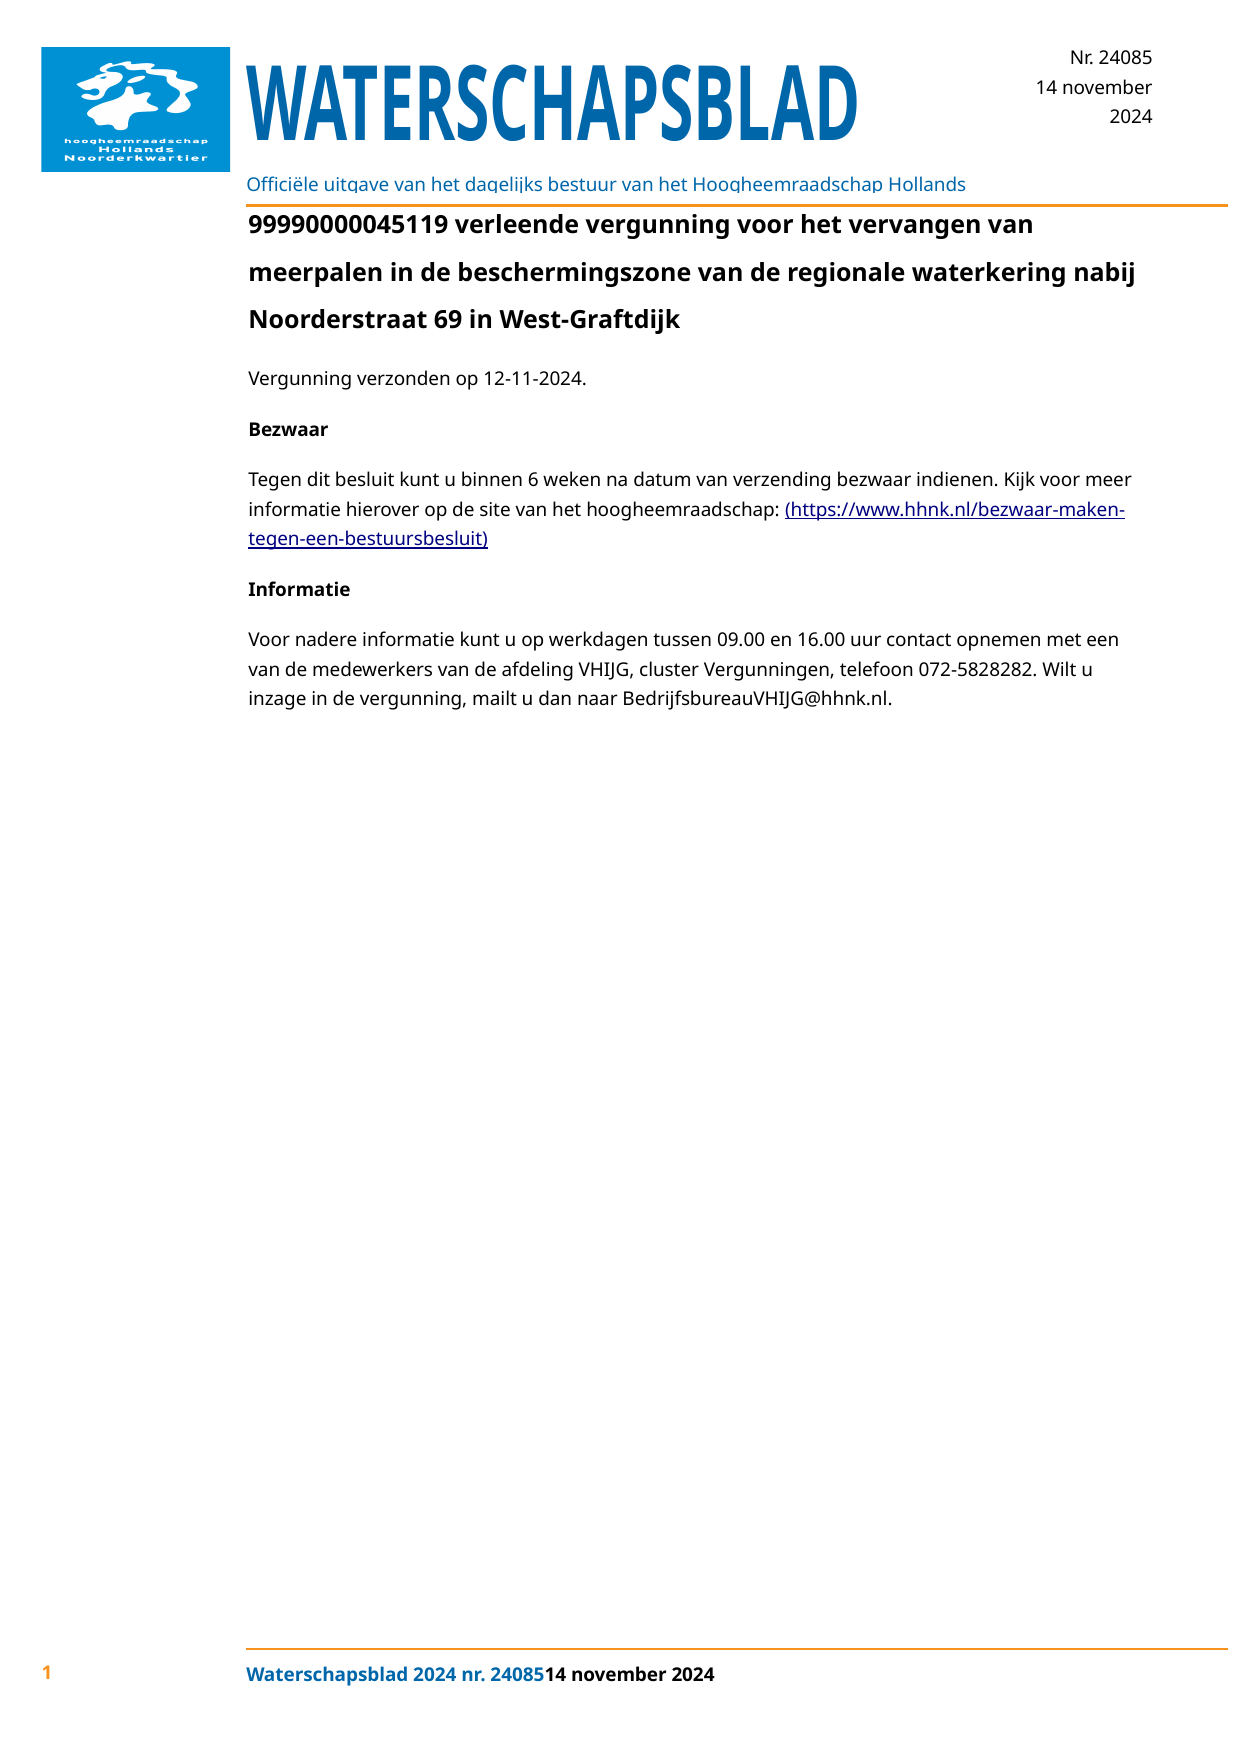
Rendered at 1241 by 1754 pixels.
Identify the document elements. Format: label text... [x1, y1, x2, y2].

picture [129, 76, 144, 82]
text 99990000045119 verleende vergunning voor het vervangen van meerpalen in de beschermingszone van de regionale waterkering nabij Noorderstraat 69 in West-Graftdijk [248, 207, 1152, 336]
text Informatie [248, 576, 1152, 602]
picture [78, 64, 122, 99]
picture [88, 87, 157, 130]
text Vergunning verzonden op 12-11-2024. [248, 366, 1152, 391]
text Tegen dit besluit kunt u binnen 6 weken na datum van verzending bezwaar indienen. Kijk voor meer informatie hierover op de site van het hoogheemraadschap: (https://www.hhnk.nl/bezwaar-maken-tegen-een-bestuursbesluit) [248, 466, 1152, 551]
text Voor nadere informatie kunt u op werkdagen tussen 09.00 en 16.00 uur contact opnemen met een van de medewerkers van de afdeling VHIJG, cluster Vergunningen, telefoon 072-5828282. Wilt u inzage in de vergunning, mailt u dan naar BedrijfsbureauVHIJG@hhnk.nl. [248, 626, 1152, 711]
picture [118, 62, 197, 112]
text Bezwaar [248, 416, 1152, 442]
